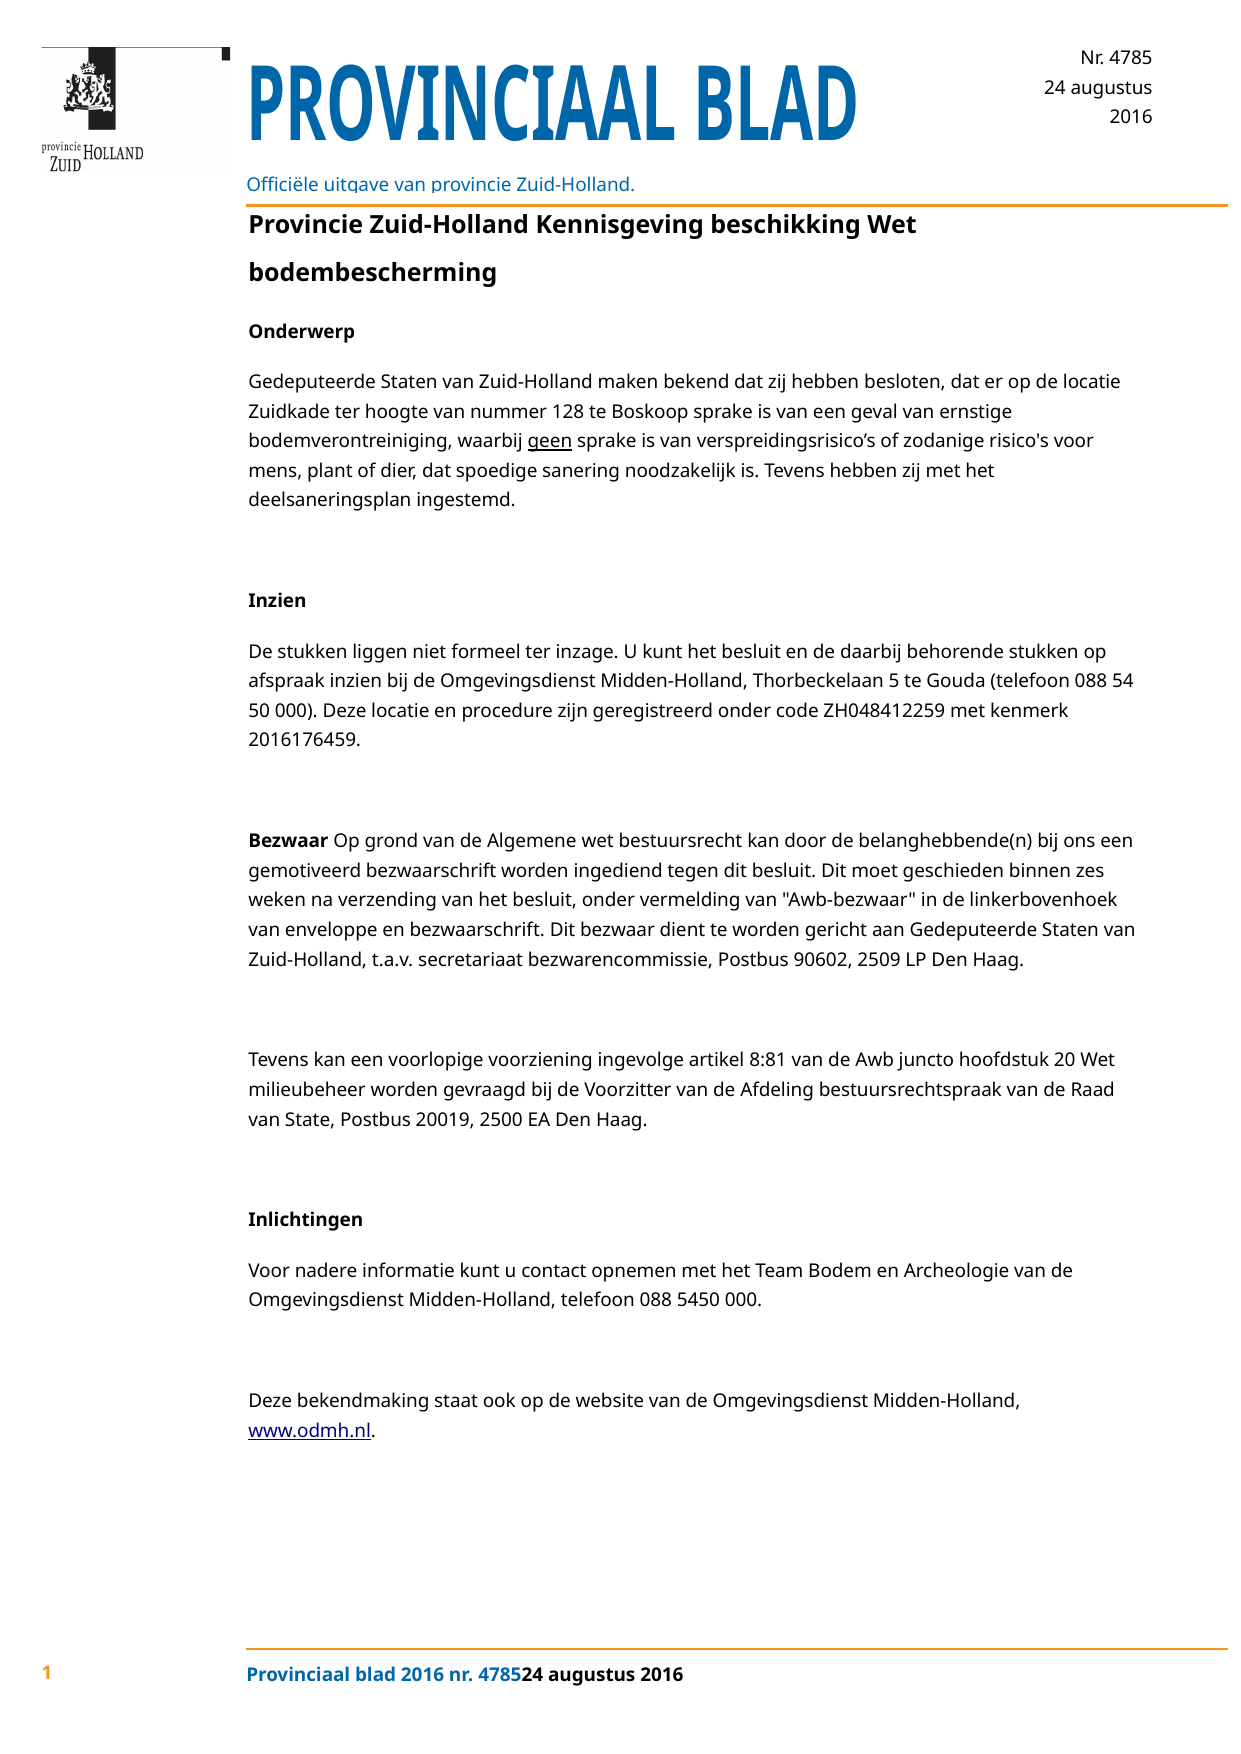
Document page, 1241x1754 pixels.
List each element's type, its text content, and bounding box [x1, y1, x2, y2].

text Deze bekendmaking staat ook op de website van de Omgevingsdienst Midden-Holland, www.odmh.nl. [248, 1387, 1152, 1443]
picture [41, 47, 231, 172]
text Gedeputeerde Staten van Zuid-Holland maken bekend dat zij hebben besloten, dat er op de locatie Zuidkade ter hoogte van nummer 128 te Boskoop sprake is van een geval van ernstige bodemverontreiniging, waarbij geen sprake is van verspreidingsrisico’s of zodanige risico's voor mens, plant of dier, dat spoedige sanering noodzakelijk is. Tevens hebben zij met het deelsaneringsplan ingestemd. [248, 368, 1152, 512]
text Inzien [248, 587, 1152, 613]
text Voor nadere informatie kunt u contact opnemen met het Team Bodem en Archeologie van de Omgevingsdienst Midden-Holland, telefoon 088 5450 000. [248, 1257, 1152, 1312]
text De stukken liggen niet formeel ter inzage. U kunt het besluit en de daarbij behorende stukken op afspraak inzien bij de Omgevingsdienst Midden-Holland, Thorbeckelaan 5 te Gouda (telefoon 088 54 50 000). Deze locatie en procedure zijn geregistreerd onder code ZH048412259 met kenmerk 2016176459. [248, 638, 1152, 752]
text Provincie Zuid-Holland Kennisgeving beschikking Wet bodembescherming [248, 207, 1152, 288]
text Tevens kan een voorlopige voorziening ingevolge artikel 8:81 van de Awb juncto hoofdstuk 20 Wet milieubeheer worden gevraagd bij de Voorzitter van de Afdeling bestuursrechtspraak van de Raad van State, Postbus 20019, 2500 EA Den Haag. [248, 1047, 1152, 1132]
text Bezwaar Op grond van de Algemene wet bestuursrecht kan door de belanghebbende(n) bij ons een gemotiveerd bezwaarschrift worden ingediend tegen dit besluit. Dit moet geschieden binnen zes weken na verzending van het besluit, onder vermelding van "Awb-bezwaar" in de linkerbovenhoek van enveloppe en bezwaarschrift. Dit bezwaar dient te worden gericht aan Gedeputeerde Staten van Zuid-Holland, t.a.v. secretariaat bezwarencommissie, Postbus 90602, 2509 LP Den Haag. [248, 827, 1152, 972]
text Inlichtingen [248, 1207, 1152, 1232]
text Onderwerp [248, 318, 1152, 344]
